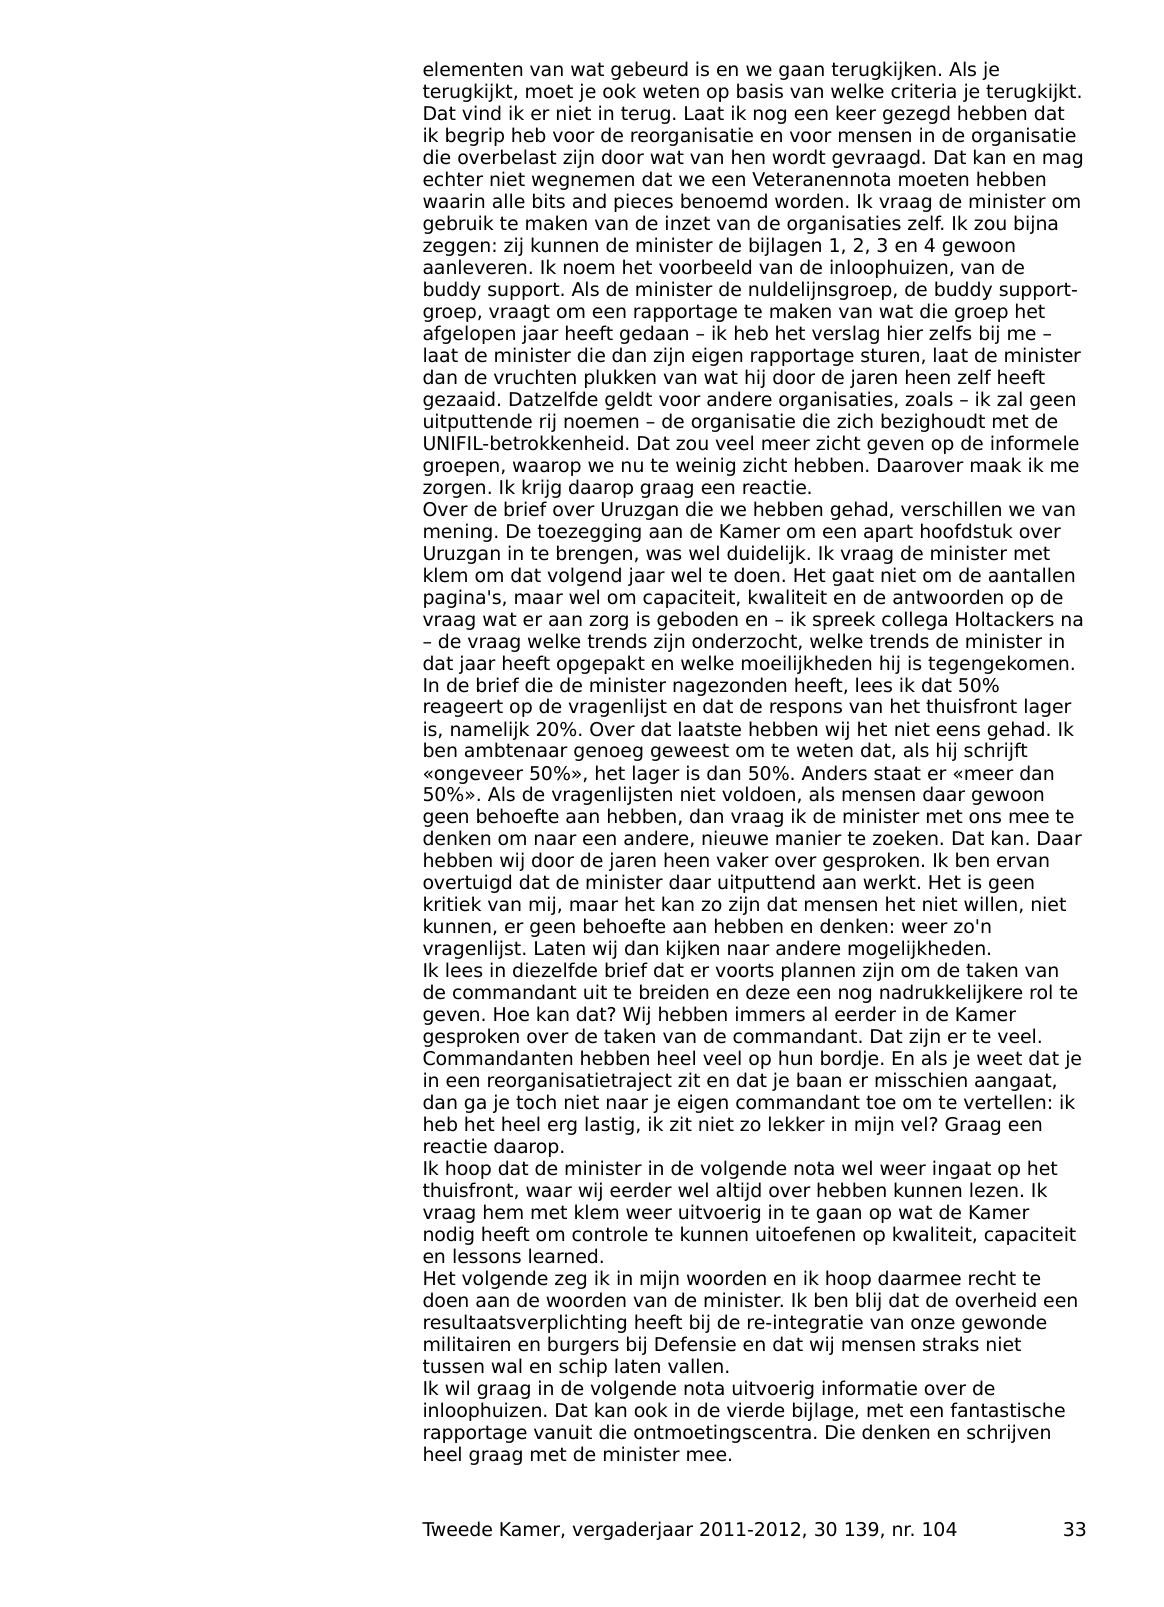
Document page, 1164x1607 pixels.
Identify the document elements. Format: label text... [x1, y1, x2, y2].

text Ik hoop dat de minister in de volgende nota wel weer ingaat op het thuisfront, waar wij eerder wel altijd over hebben kunnen lezen. Ik vraag hem met klem weer uitvoerig in te gaan op wat de Kamer nodig heeft om controle te kunnen uitoefenen op kwaliteit, capaciteit en lessons learned. [422, 1158, 1087, 1268]
text elementen van wat gebeurd is en we gaan terugkijken. Als je terugkijkt, moet je ook weten op basis van welke criteria je terugkijkt. Dat vind ik er niet in terug. Laat ik nog een keer gezegd hebben dat ik begrip heb voor de reorganisatie en voor mensen in de organisatie die overbelast zijn door wat van hen wordt gevraagd. Dat kan en mag echter niet wegnemen dat we een Veteranennota moeten hebben waarin alle bits and pieces benoemd worden. Ik vraag de minister om gebruik te maken van de inzet van de organisaties zelf. Ik zou bijna zeggen: zij kunnen de minister de bijlagen 1, 2, 3 en 4 gewoon aanleveren. Ik noem het voorbeeld van de inloophuizen, van de buddy support. Als de minister de nuldelijnsgroep, de buddy support-groep, vraagt om een rapportage te maken van wat die groep het afgelopen jaar heeft gedaan – ik heb het verslag hier zelfs bij me – laat de minister die dan zijn eigen rapportage sturen, laat de minister dan de vruchten plukken van wat hij door de jaren heen zelf heeft gezaaid. Datzelfde geldt voor andere organisaties, zoals – ik zal geen uitputtende rij noemen – de organisatie die zich bezighoudt met de UNIFIL-betrokkenheid. Dat zou veel meer zicht geven op de informele groepen, waarop we nu te weinig zicht hebben. Daarover maak ik me zorgen. Ik krijg daarop graag een reactie. [422, 59, 1087, 499]
text Ik lees in diezelfde brief dat er voorts plannen zijn om de taken van de commandant uit te breiden en deze een nog nadrukkelijkere rol te geven. Hoe kan dat? Wij hebben immers al eerder in de Kamer gesproken over de taken van de commandant. Dat zijn er te veel. Commandanten hebben heel veel op hun bordje. En als je weet dat je in een reorganisatietraject zit en dat je baan er misschien aangaat, dan ga je toch niet naar je eigen commandant toe om te vertellen: ik heb het heel erg lastig, ik zit niet zo lekker in mijn vel? Graag een reactie daarop. [422, 960, 1087, 1158]
text Over de brief over Uruzgan die we hebben gehad, verschillen we van mening. De toezegging aan de Kamer om een apart hoofdstuk over Uruzgan in te brengen, was wel duidelijk. Ik vraag de minister met klem om dat volgend jaar wel te doen. Het gaat niet om de aantallen pagina's, maar wel om capaciteit, kwaliteit en de antwoorden op de vraag wat er aan zorg is geboden en – ik spreek collega Holtackers na – de vraag welke trends zijn onderzocht, welke trends de minister in dat jaar heeft opgepakt en welke moeilijkheden hij is tegengekomen. In de brief die de minister nagezonden heeft, lees ik dat 50% reageert op de vragenlijst en dat de respons van het thuisfront lager is, namelijk 20%. Over dat laatste hebben wij het niet eens gehad. Ik ben ambtenaar genoeg geweest om te weten dat, als hij schrijft «ongeveer 50%», het lager is dan 50%. Anders staat er «meer dan 50%». Als de vragenlijsten niet voldoen, als mensen daar gewoon geen behoefte aan hebben, dan vraag ik de minister met ons mee te denken om naar een andere, nieuwe manier te zoeken. Dat kan. Daar hebben wij door de jaren heen vaker over gesproken. Ik ben ervan overtuigd dat de minister daar uitputtend aan werkt. Het is geen kritiek van mij, maar het kan zo zijn dat mensen het niet willen, niet kunnen, er geen behoefte aan hebben en denken: weer zo'n vragenlijst. Laten wij dan kijken naar andere mogelijkheden. [422, 499, 1087, 960]
text Ik wil graag in de volgende nota uitvoerig informatie over de inloophuizen. Dat kan ook in de vierde bijlage, met een fantastische rapportage vanuit die ontmoetingscentra. Die denken en schrijven heel graag met de minister mee. [422, 1378, 1087, 1466]
text Het volgende zeg ik in mijn woorden en ik hoop daarmee recht te doen aan de woorden van de minister. Ik ben blij dat de overheid een resultaatsverplichting heeft bij de re-integratie van onze gewonde militairen en burgers bij Defensie en dat wij mensen straks niet tussen wal en schip laten vallen. [422, 1268, 1087, 1378]
